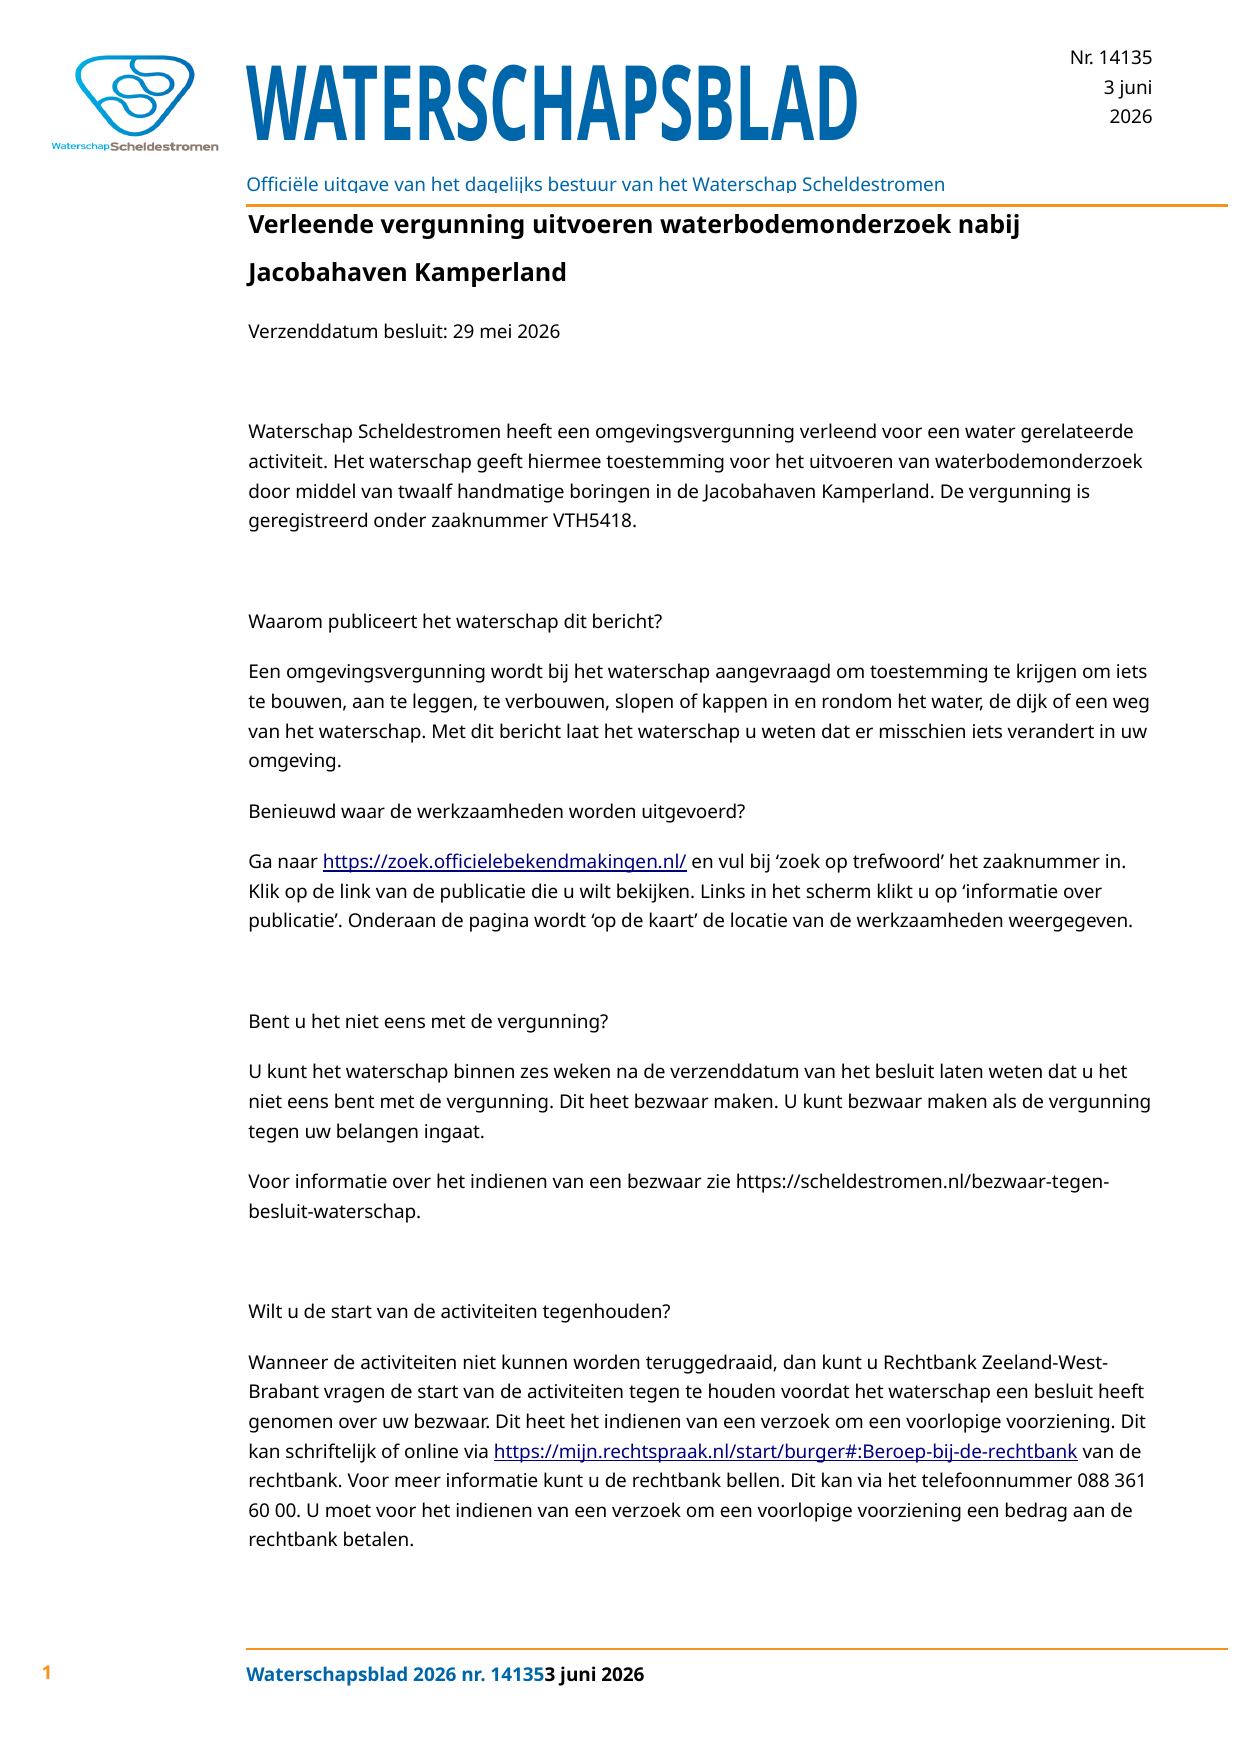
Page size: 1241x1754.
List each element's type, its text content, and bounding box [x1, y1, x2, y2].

text Ga naar https://zoek.officielebekendmakingen.nl/ en vul bij ‘zoek op trefwoord’ het zaaknummer in. Klik op de link van de publicatie die u wilt bekijken. Links in het scherm klikt u op ‘informatie over publicatie’. Onderaan de pagina wordt ‘op de kaart’ de locatie van de werkzaamheden weergegeven. [248, 848, 1152, 933]
text Bent u het niet eens met de vergunning? [248, 1008, 1152, 1034]
text Verleende vergunning uitvoeren waterbodemonderzoek nabij Jacobahaven Kamperland [248, 207, 1152, 288]
text Wanneer de activiteiten niet kunnen worden teruggedraaid, dan kunt u Rechtbank Zeeland-West-Brabant vragen de start van de activiteiten tegen te houden voordat het waterschap een besluit heeft genomen over uw bezwaar. Dit heet het indienen van een verzoek om een voorlopige voorziening. Dit kan schriftelijk of online via https://mijn.rechtspraak.nl/start/burger#:Beroep-bij-de-rechtbank van de rechtbank. Voor meer informatie kunt u de rechtbank bellen. Dit kan via het telefoonnummer 088 361 60 00. U moet voor het indienen van een verzoek om een voorlopige voorziening een bedrag aan de rechtbank betalen. [248, 1349, 1152, 1552]
text Verzenddatum besluit: 29 mei 2026 [248, 318, 1152, 344]
text Een omgevingsvergunning wordt bij het waterschap aangevraagd om toestemming te krijgen om iets te bouwen, aan te leggen, te verbouwen, slopen of kappen in en rondom het water, de dijk of een weg van het waterschap. Met dit bericht laat het waterschap u weten dat er misschien iets verandert in uw omgeving. [248, 659, 1152, 773]
text Benieuwd waar de werkzaamheden worden uitgevoerd? [248, 798, 1152, 824]
text Waterschap Scheldestromen heeft een omgevingsvergunning verleend voor een water gerelateerde activiteit. Het waterschap geeft hiermee toestemming voor het uitvoeren van waterbodemonderzoek door middel van twaalf handmatige boringen in de Jacobahaven Kamperland. De vergunning is geregistreerd onder zaaknummer VTH5418. [248, 419, 1152, 533]
text U kunt het waterschap binnen zes weken na de verzenddatum van het besluit laten weten dat u het niet eens bent met de vergunning. Dit heet bezwaar maken. U kunt bezwaar maken als de vergunning tegen uw belangen ingaat. [248, 1059, 1152, 1144]
picture [41, 47, 231, 172]
text Voor informatie over het indienen van een bezwaar zie https://scheldestromen.nl/bezwaar-tegen-besluit-waterschap. [248, 1168, 1152, 1224]
text Waarom publiceert het waterschap dit bericht? [248, 608, 1152, 634]
text Wilt u de start van de activiteiten tegenhouden? [248, 1299, 1152, 1324]
